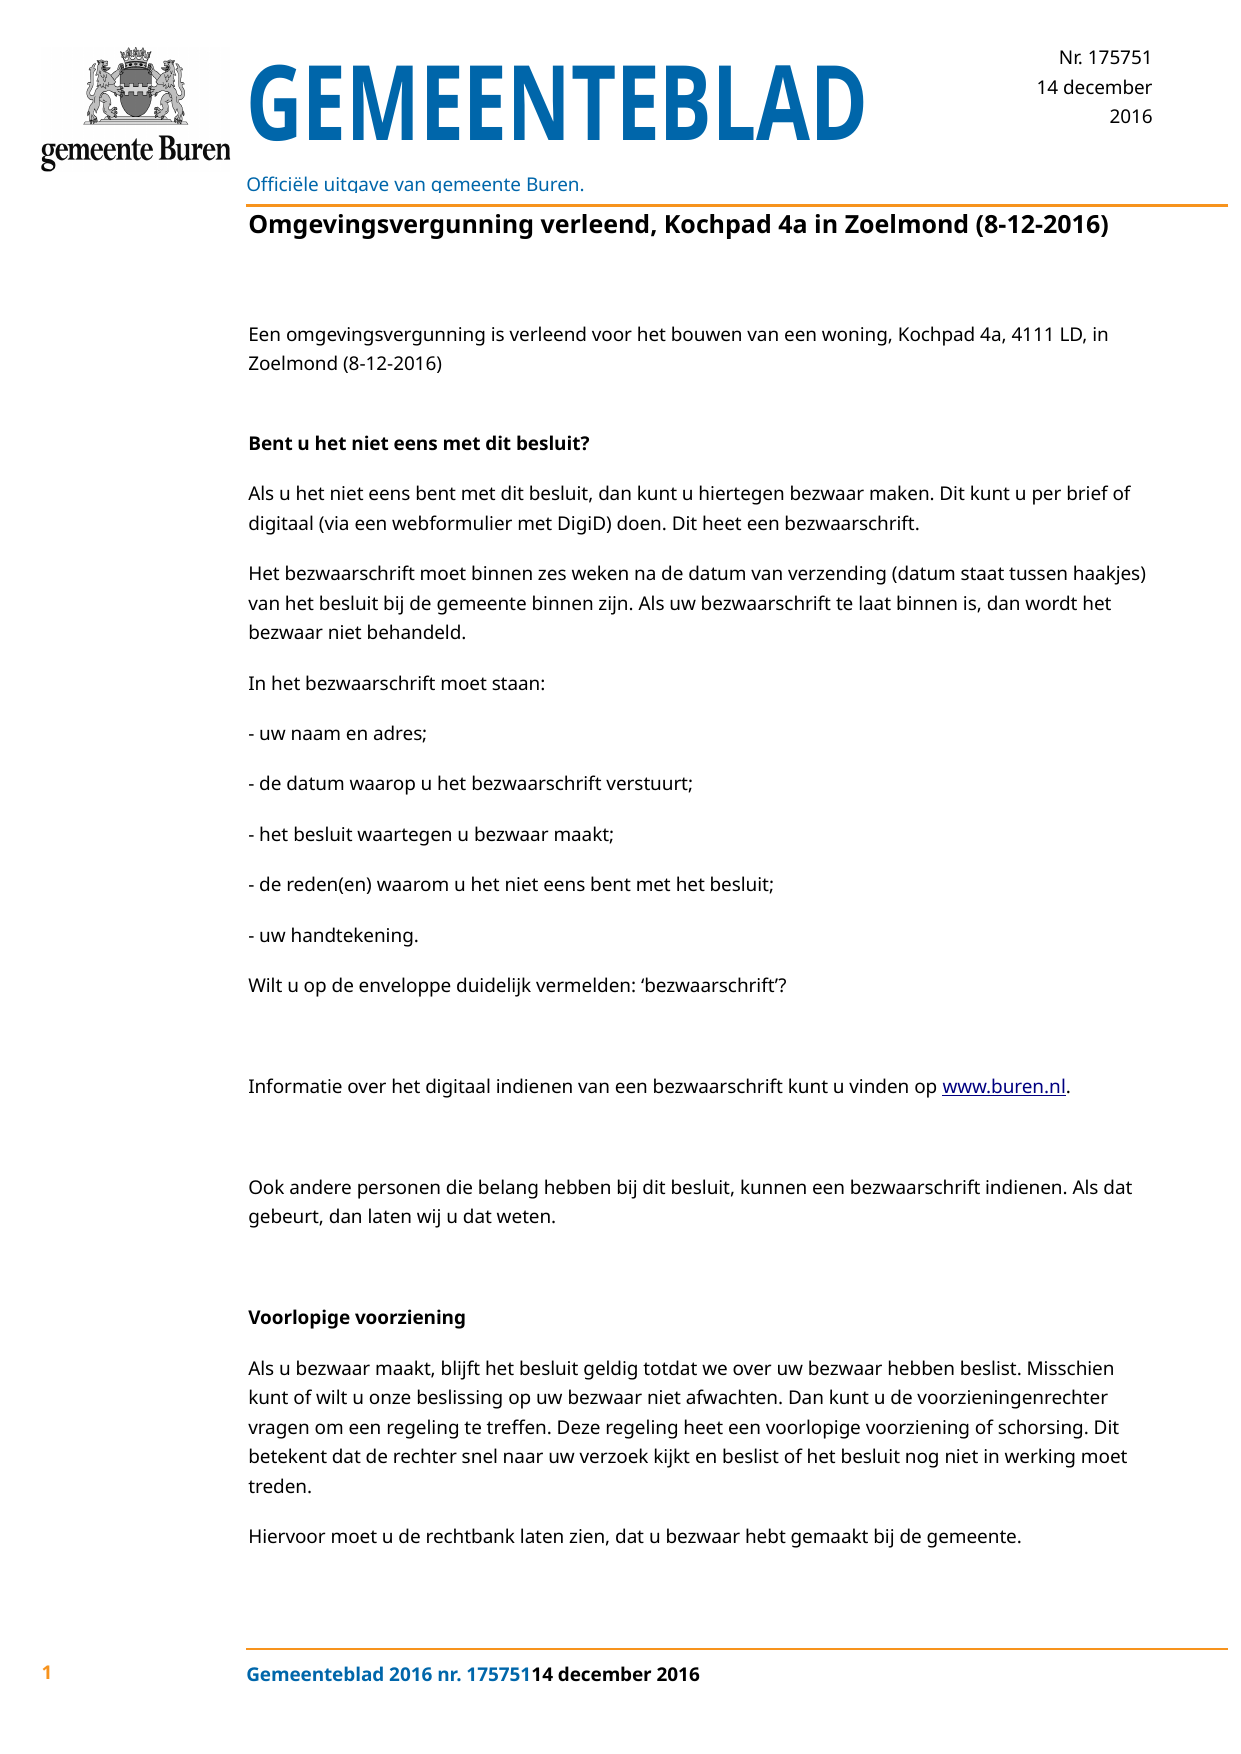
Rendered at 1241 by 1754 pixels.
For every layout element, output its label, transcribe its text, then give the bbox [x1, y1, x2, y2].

text Als u het niet eens bent met dit besluit, dan kunt u hiertegen bezwaar maken. Dit kunt u per brief of digitaal (via een webformulier met DigiD) doen. Dit heet een bezwaarschrift. [248, 480, 1152, 536]
text Wilt u op de enveloppe duidelijk vermelden: ‘bezwaarschrift’? [248, 972, 1152, 998]
text Het bezwaarschrift moet binnen zes weken na de datum van verzending (datum staat tussen haakjes) van het besluit bij de gemeente binnen zijn. Als uw bezwaarschrift te laat binnen is, dan wordt het bezwaar niet behandeld. [248, 560, 1152, 645]
text In het bezwaarschrift moet staan: [248, 670, 1152, 696]
text Informatie over het digitaal indienen van een bezwaarschrift kunt u vinden op www.buren.nl. [248, 1073, 1152, 1099]
text Als u bezwaar maakt, blijft het besluit geldig totdat we over uw bezwaar hebben beslist. Misschien kunt of wilt u onze beslissing op uw bezwaar niet afwachten. Dan kunt u de voorzieningenrechter vragen om een regeling te treffen. Deze regeling heet een voorlopige voorziening of schorsing. Dit betekent dat de rechter snel naar uw verzoek kijkt en beslist of het besluit nog niet in werking moet treden. [248, 1355, 1152, 1499]
picture [41, 47, 231, 172]
text Omgevingsvergunning verleend, Kochpad 4a in Zoelmond (8-12-2016) [248, 207, 1152, 241]
text - de datum waarop u het bezwaarschrift verstuurt; [248, 771, 1152, 796]
text Bent u het niet eens met dit besluit? [248, 430, 1152, 456]
table_header Een omgevingsvergunning is verleend voor het bouwen van een woning, Kochpad 4a, 4111 LD, in Zoelmond (8-12-2016) [248, 321, 1152, 376]
text Hiervoor moet u de rechtbank laten zien, dat u bezwaar hebt gemaakt bij de gemeente. [248, 1523, 1152, 1549]
text - het besluit waartegen u bezwaar maakt; [248, 821, 1152, 847]
text Voorlopige voorziening [248, 1304, 1152, 1330]
text - uw handtekening. [248, 922, 1152, 948]
text - de reden(en) waarom u het niet eens bent met het besluit; [248, 871, 1152, 897]
text - uw naam en adres; [248, 720, 1152, 746]
text Ook andere personen die belang hebben bij dit besluit, kunnen een bezwaarschrift indienen. Als dat gebeurt, dan laten wij u dat weten. [248, 1174, 1152, 1229]
